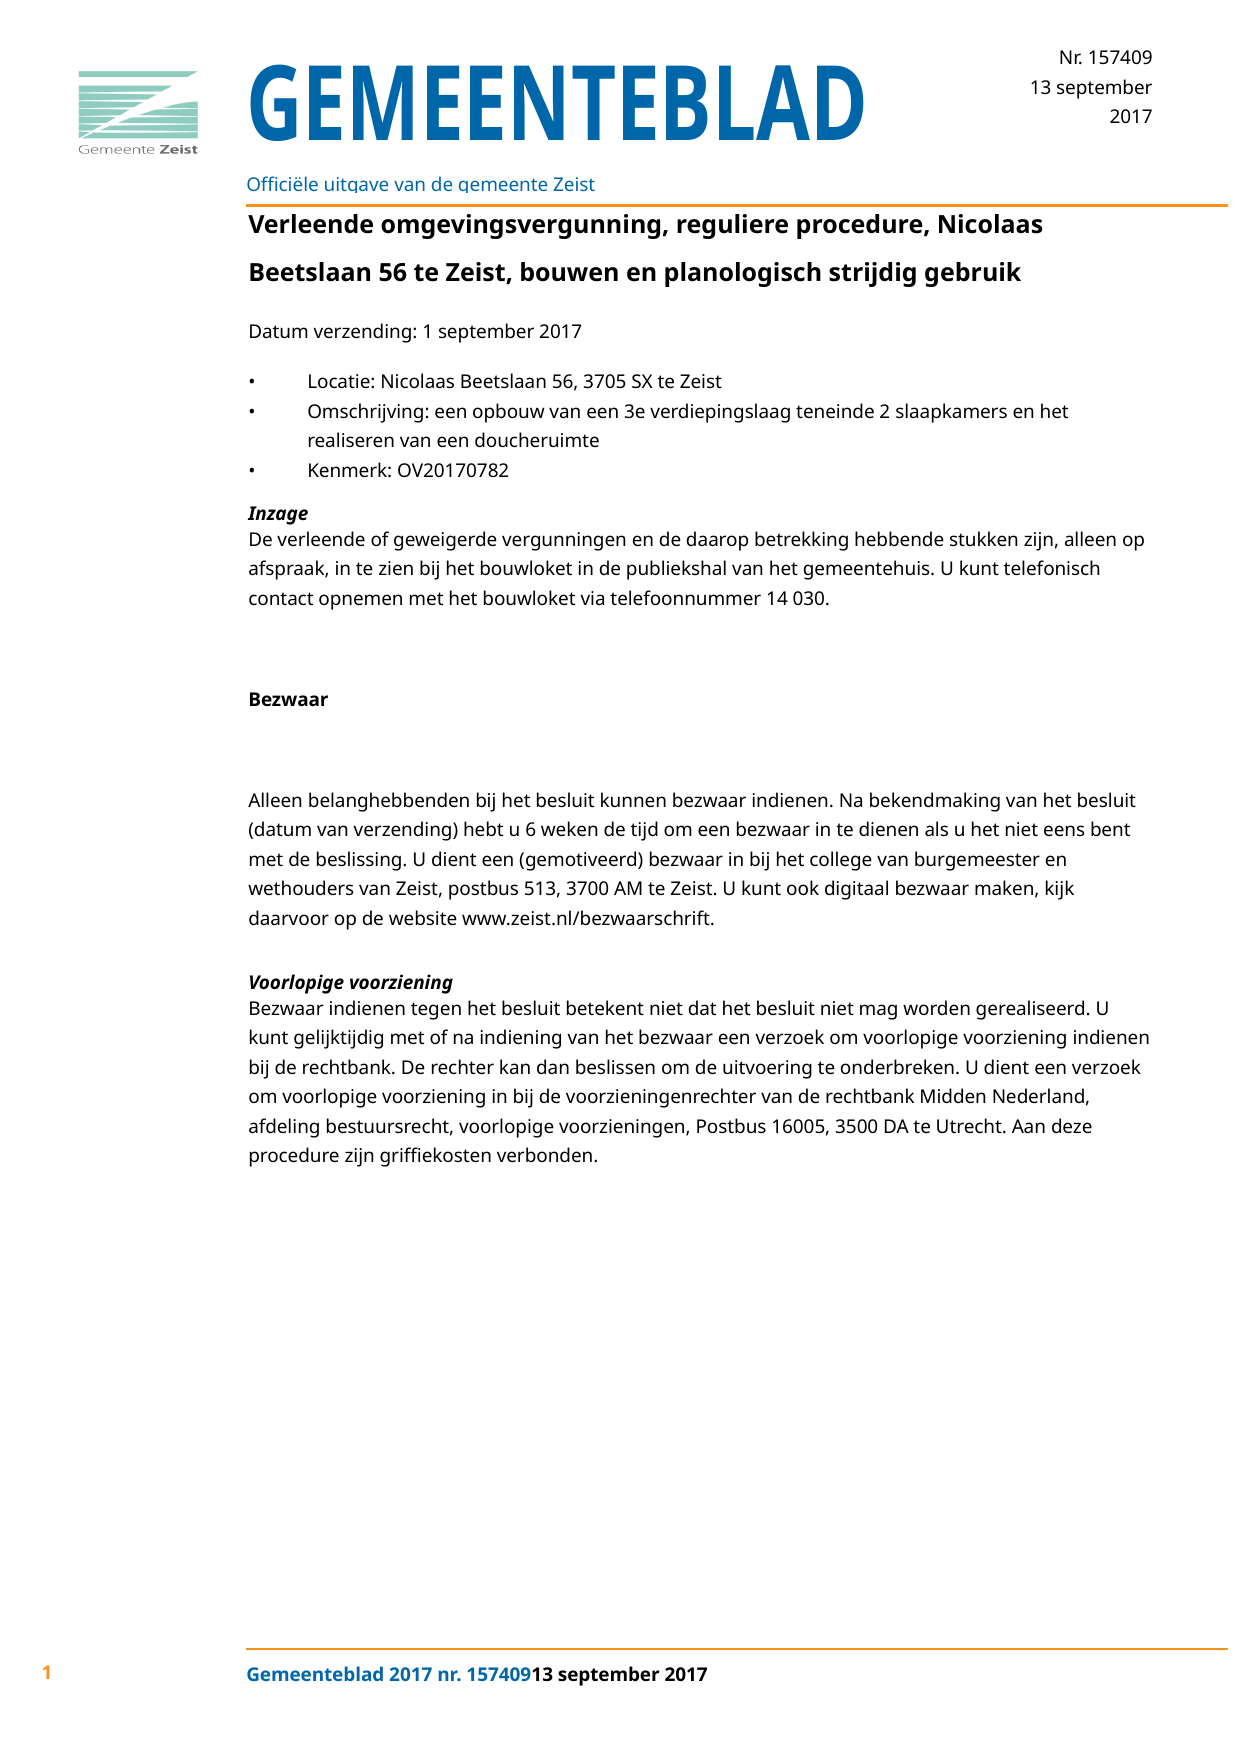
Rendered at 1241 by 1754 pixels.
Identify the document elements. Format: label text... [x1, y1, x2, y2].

text Bezwaar indienen tegen het besluit betekent niet dat het besluit niet mag worden gerealiseerd. U kunt gelijktijdig met of na indiening van het bezwaar een verzoek om voorlopige voorziening indienen bij de rechtbank. De rechter kan dan beslissen om de uitvoering te onderbreken. U dient een verzoek om voorlopige voorziening in bij de voorzieningenrechter van de rechtbank Midden Nederland, afdeling bestuursrecht, voorlopige voorzieningen, Postbus 16005, 3500 DA te Utrecht. Aan deze procedure zijn griffiekosten verbonden. [248, 995, 1152, 1168]
text Bezwaar [248, 686, 1152, 712]
text De verleende of geweigerde vergunningen en de daarop betrekking hebbende stukken zijn, alleen op afspraak, in te zien bij het bouwloket in de publiekshal van het gemeentehuis. U kunt telefonisch contact opnemen met het bouwloket via telefoonnummer 14 030. [248, 526, 1152, 611]
list Omschrijving: een opbouw van een 3e verdiepingslaag teneinde 2 slaapkamers en het realiseren van een doucheruimte [248, 398, 1152, 453]
list Locatie: Nicolaas Beetslaan 56, 3705 SX te Zeist [248, 368, 1152, 394]
text Voorlopige voorziening [248, 969, 1152, 995]
text Verleende omgevingsvergunning, reguliere procedure, Nicolaas Beetslaan 56 te Zeist, bouwen en planologisch strijdig gebruik [248, 207, 1152, 288]
text Datum verzending: 1 september 2017 [248, 318, 1152, 344]
list Kenmerk: OV20170782 [248, 457, 1152, 483]
text Inzage [248, 500, 1152, 526]
picture [41, 47, 231, 172]
text Alleen belanghebbenden bij het besluit kunnen bezwaar indienen. Na bekendmaking van het besluit (datum van verzending) hebt u 6 weken de tijd om een bezwaar in te dienen als u het niet eens bent met de beslissing. U dient een (gemotiveerd) bezwaar in bij het college van burgemeester en wethouders van Zeist, postbus 513, 3700 AM te Zeist. U kunt ook digitaal bezwaar maken, kijk daarvoor op de website www.zeist.nl/bezwaarschrift. [248, 787, 1152, 931]
